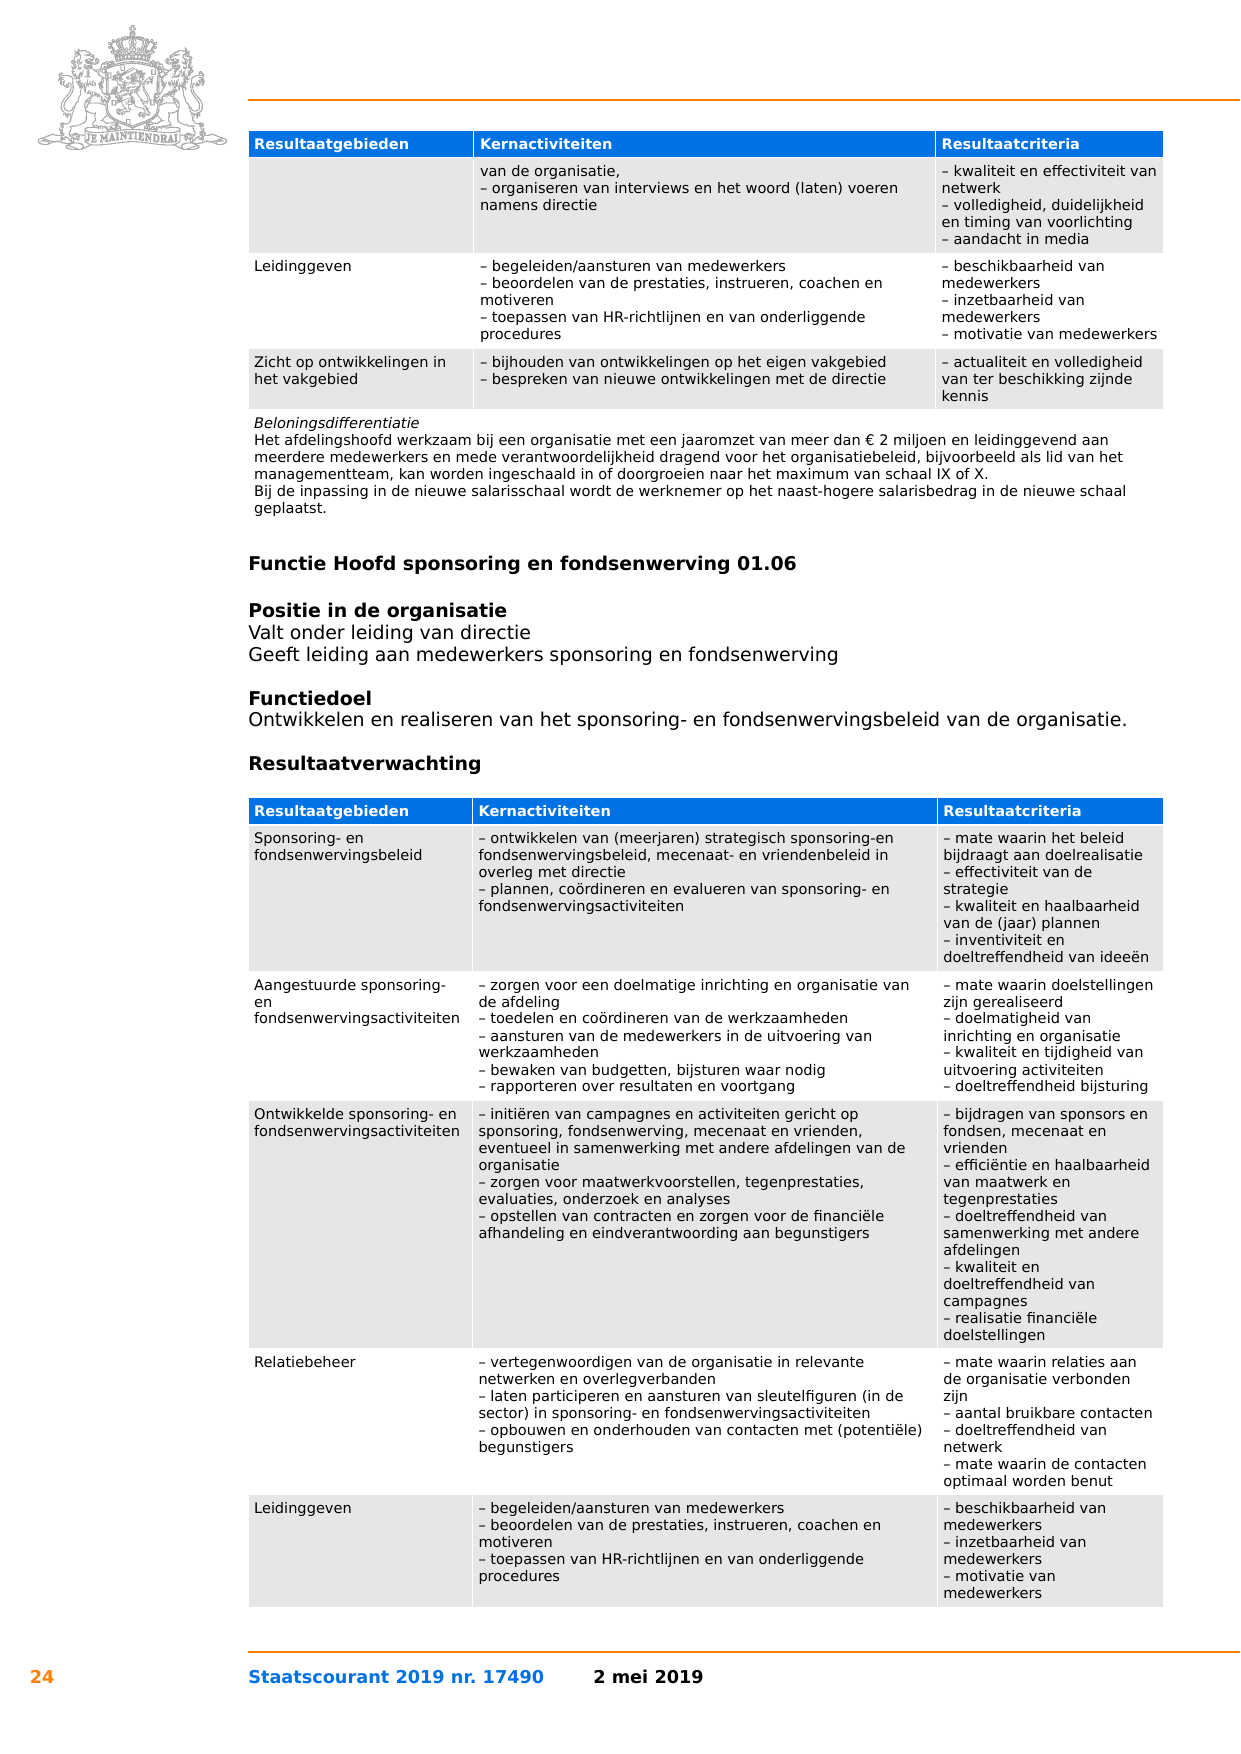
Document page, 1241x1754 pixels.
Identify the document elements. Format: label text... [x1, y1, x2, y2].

table_header Resultaatcriteria [936, 131, 1163, 157]
table_cell Relatiebeheer [249, 1349, 472, 1494]
table_cell – begeleiden/aansturen van medewerkers – beoordelen van de prestaties, instrueren, coachen en motiveren – toepassen van HR-richtlijnen en van onderliggende procedures [474, 254, 935, 348]
table_cell – bijdragen van sponsors en fondsen, mecenaat en vrienden – efficiëntie en haalbaarheid van maatwerk en tegenprestaties – doeltreffendheid van samenwerking met andere afdelingen – kwaliteit en doeltreffendheid van campagnes – realisatie financiële doelstellingen [938, 1101, 1163, 1348]
table_cell – initiëren van campagnes en activiteiten gericht op sponsoring, fondsenwerving, mecenaat en vrienden, eventueel in samenwerking met andere afdelingen van de organisatie – zorgen voor maatwerkvoorstellen, tegenprestaties, evaluaties, onderzoek en analyses – opstellen van contracten en zorgen voor de financiële afhandeling en eindverantwoording aan begunstigers [473, 1101, 937, 1348]
table_cell Sponsoring- en fondsenwervingsbeleid [249, 826, 472, 971]
table_cell Beloningsdifferentiatie Het afdelingshoofd werkzaam bij een organisatie met een jaaromzet van meer dan € 2 miljoen en leidinggevend aan meerdere medewerkers en mede verantwoordelijkheid dragend voor het organisatiebeleid, bijvoorbeeld als lid van het managementteam, kan worden ingeschaald in of doorgroeien naar het maximum van schaal IX of X. Bij de inpassing in de nieuwe salarisschaal wordt de werknemer op het naast-hogere salarisbedrag in de nieuwe schaal geplaatst. [249, 410, 1163, 522]
picture [38, 25, 227, 150]
table_cell – beschikbaarheid van medewerkers – inzetbaarheid van medewerkers – motivatie van medewerkers [938, 1495, 1163, 1607]
table_cell van de organisatie, – organiseren van interviews en het woord (laten) voeren namens directie [474, 158, 935, 253]
table_cell – mate waarin het beleid bijdraagt aan doelrealisatie – effectiviteit van de strategie – kwaliteit en haalbaarheid van de (jaar) plannen – inventiviteit en doeltreffendheid van ideeën [938, 826, 1163, 971]
table_cell Aangestuurde sponsoring- en fondsenwervingsactiviteiten [249, 972, 472, 1100]
text Ontwikkelen en realiseren van het sponsoring- en fondsenwervingsbeleid van de organisatie. [248, 709, 1163, 731]
table_cell Ontwikkelde sponsoring- en fondsenwervingsactiviteiten [249, 1101, 472, 1348]
table_header Resultaatgebieden [249, 798, 472, 824]
text Valt onder leiding van directie [248, 622, 1163, 643]
table_header Kernactiviteiten [474, 131, 935, 157]
table_header Kernactiviteiten [473, 798, 937, 824]
text Resultaatverwachting [248, 753, 1163, 775]
text Positie in de organisatie [248, 599, 1163, 622]
table_cell Leidinggeven [249, 1495, 472, 1607]
table_cell – mate waarin relaties aan de organisatie verbonden zijn – aantal bruikbare contacten – doeltreffendheid van netwerk – mate waarin de contacten optimaal worden benut [938, 1349, 1163, 1494]
table_cell Leidinggeven [249, 254, 473, 348]
table_cell – beschikbaarheid van medewerkers – inzetbaarheid van medewerkers – motivatie van medewerkers [936, 254, 1163, 348]
table_cell [249, 158, 473, 253]
table_header Resultaatgebieden [249, 131, 473, 157]
table_cell – zorgen voor een doelmatige inrichting en organisatie van de afdeling – toedelen en coördineren van de werkzaamheden – aansturen van de medewerkers in de uitvoering van werkzaamheden – bewaken van budgetten, bijsturen waar nodig – rapporteren over resultaten en voortgang [473, 972, 937, 1100]
table_cell – kwaliteit en effectiviteit van netwerk – volledigheid, duidelijkheid en timing van voorlichting – aandacht in media [936, 158, 1163, 253]
table_cell – actualiteit en volledigheid van ter beschikking zijnde kennis [936, 349, 1163, 409]
table_cell – mate waarin doelstellingen zijn gerealiseerd – doelmatigheid van inrichting en organisatie – kwaliteit en tijdigheid van uitvoering activiteiten – doeltreffendheid bijsturing [938, 972, 1163, 1100]
table_cell – begeleiden/aansturen van medewerkers – beoordelen van de prestaties, instrueren, coachen en motiveren – toepassen van HR-richtlijnen en van onderliggende procedures [473, 1495, 937, 1607]
table_cell – vertegenwoordigen van de organisatie in relevante netwerken en overlegverbanden – laten participeren en aansturen van sleutelfiguren (in de sector) in sponsoring- en fondsenwervingsactiviteiten – opbouwen en onderhouden van contacten met (potentiële) begunstigers [473, 1349, 937, 1494]
table_header Resultaatcriteria [938, 798, 1163, 824]
table_cell – ontwikkelen van (meerjaren) strategisch sponsoring-en fondsenwervingsbeleid, mecenaat- en vriendenbeleid in overleg met directie – plannen, coördineren en evalueren van sponsoring- en fondsenwervingsactiviteiten [473, 826, 937, 971]
table_cell Zicht op ontwikkelingen in het vakgebied [249, 349, 473, 409]
table_cell – bijhouden van ontwikkelingen op het eigen vakgebied – bespreken van nieuwe ontwikkelingen met de directie [474, 349, 935, 409]
subtitle Functie Hoofd sponsoring en fondsenwerving 01.06 [248, 553, 1163, 574]
text Functiedoel [248, 687, 1163, 709]
text Geeft leiding aan medewerkers sponsoring en fondsenwerving [248, 643, 1163, 666]
